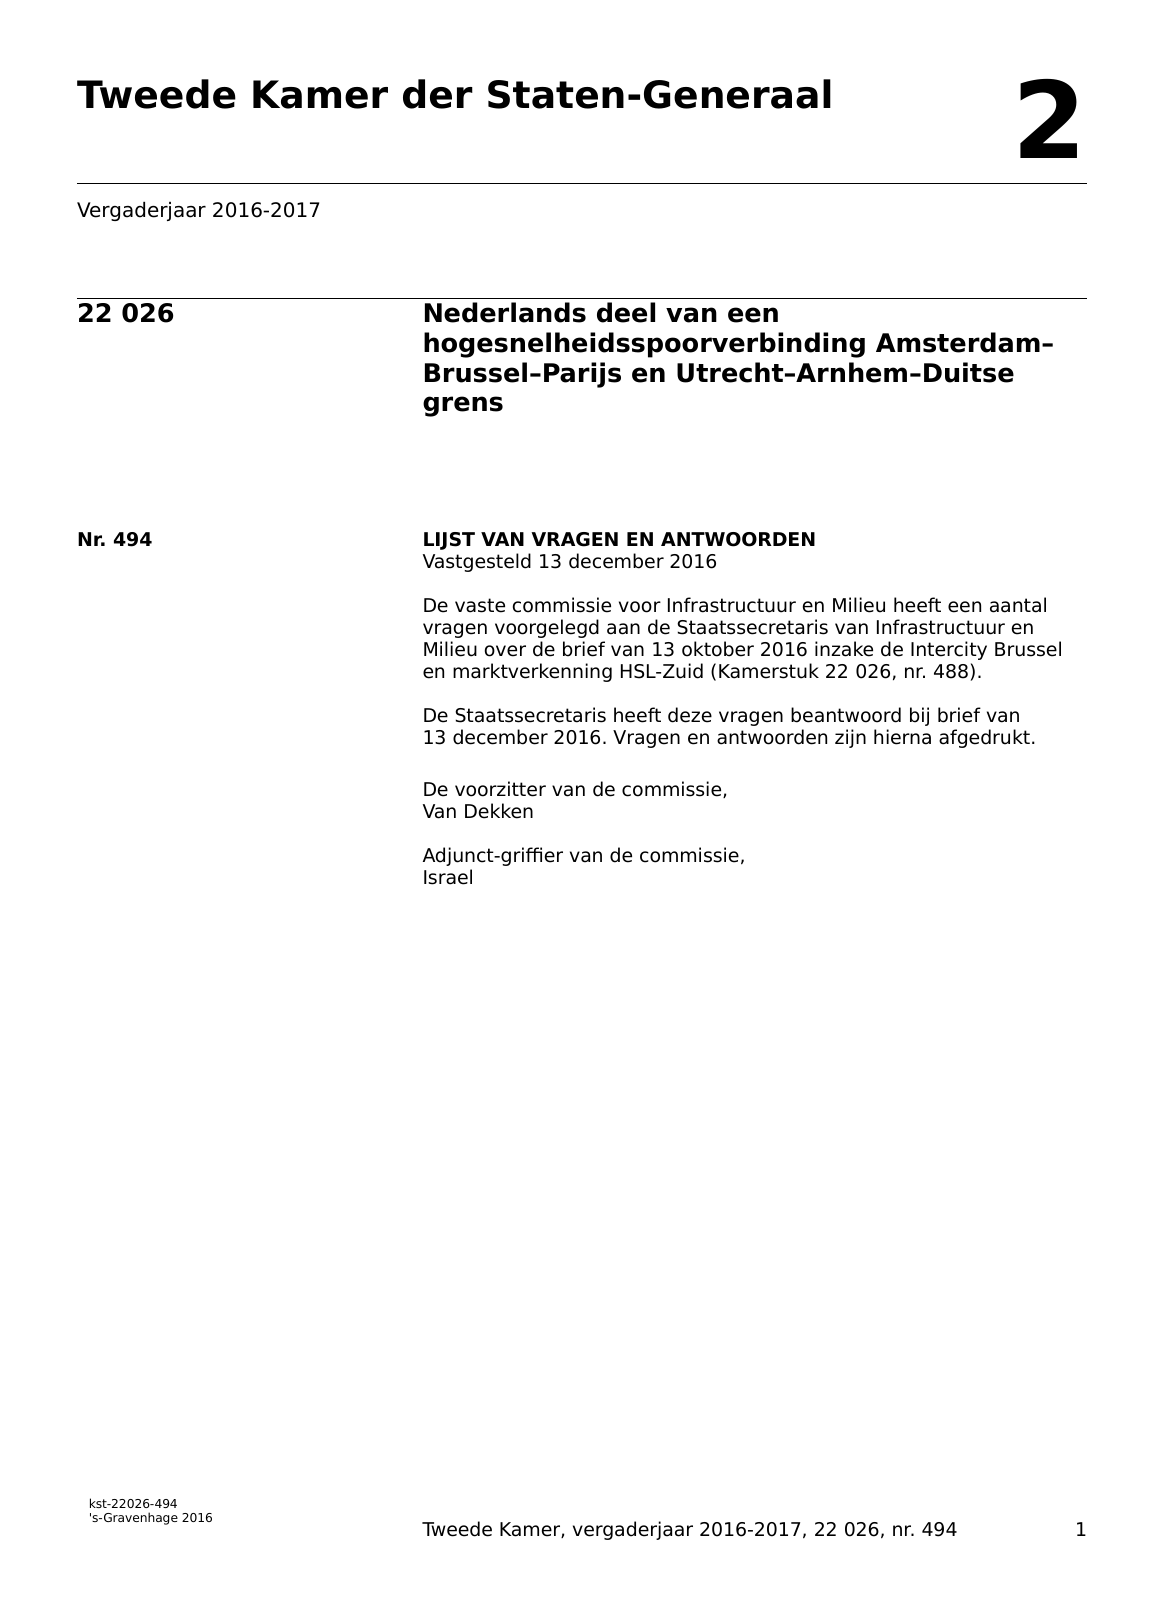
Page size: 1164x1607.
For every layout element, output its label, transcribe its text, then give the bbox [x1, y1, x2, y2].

table_cell Vergaderjaar 2016-2017 [77, 184, 1087, 298]
subtitle 22 026 Nederlands deel van een hogesnelheidsspoorverbinding Amsterdam–Brussel–Parijs en Utrecht–Arnhem–Duitse grens [77, 299, 1087, 418]
text De Staatssecretaris heeft deze vragen beantwoord bij brief van 13 december 2016. Vragen en antwoorden zijn hierna afgedrukt. [422, 705, 1087, 749]
text De vaste commissie voor Infrastructuur en Milieu heeft een aantal vragen voorgelegd aan de Staatssecretaris van Infrastructuur en Milieu over de brief van 13 oktober 2016 inzake de Intercity Brussel en marktverkenning HSL-Zuid (Kamerstuk 22 026, nr. 488). [422, 595, 1087, 683]
text 's-Gravenhage 2016 [88, 1511, 323, 1525]
text De voorzitter van de commissie, Van Dekken [422, 779, 1087, 823]
table_header Tweede Kamer der Staten-Generaal [77, 59, 886, 183]
subtitle Nr. 494 LIJST VAN VRAGEN EN ANTWOORDEN [77, 529, 1087, 551]
text kst-22026-494 [88, 1497, 323, 1511]
table_header 2 [886, 59, 1087, 183]
text Vastgesteld 13 december 2016 [422, 551, 1087, 573]
text Adjunct-griffier van de commissie, Israel [422, 845, 1087, 889]
